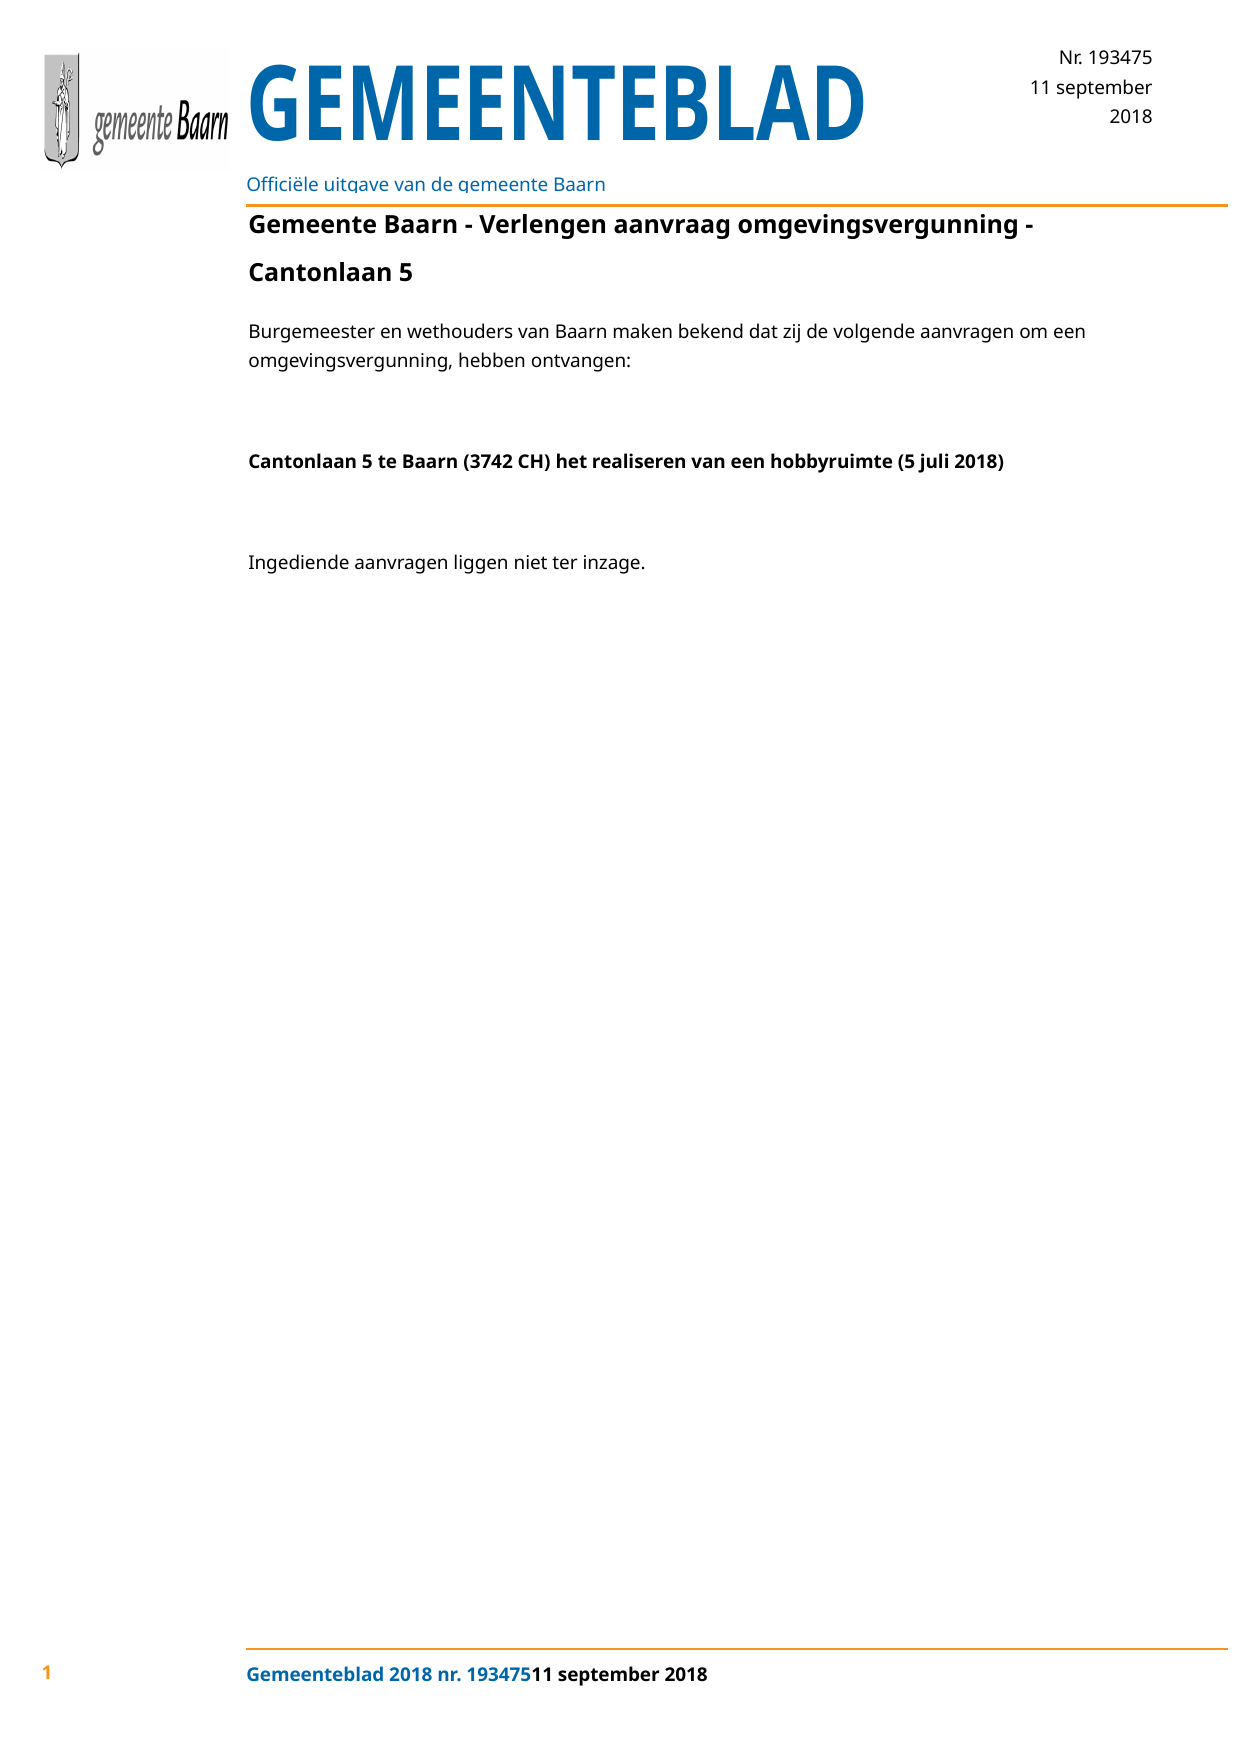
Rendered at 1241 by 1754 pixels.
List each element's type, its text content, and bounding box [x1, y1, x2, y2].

text Burgemeester en wethouders van Baarn maken bekend dat zij de volgende aanvragen om een omgevingsvergunning, hebben ontvangen: [248, 318, 1152, 373]
picture [41, 47, 231, 172]
text Ingediende aanvragen liggen niet ter inzage. [248, 549, 1152, 575]
text Cantonlaan 5 te Baarn (3742 CH) het realiseren van een hobbyruimte (5 juli 2018) [248, 448, 1152, 474]
text Gemeente Baarn - Verlengen aanvraag omgevingsvergunning - Cantonlaan 5 [248, 207, 1152, 288]
